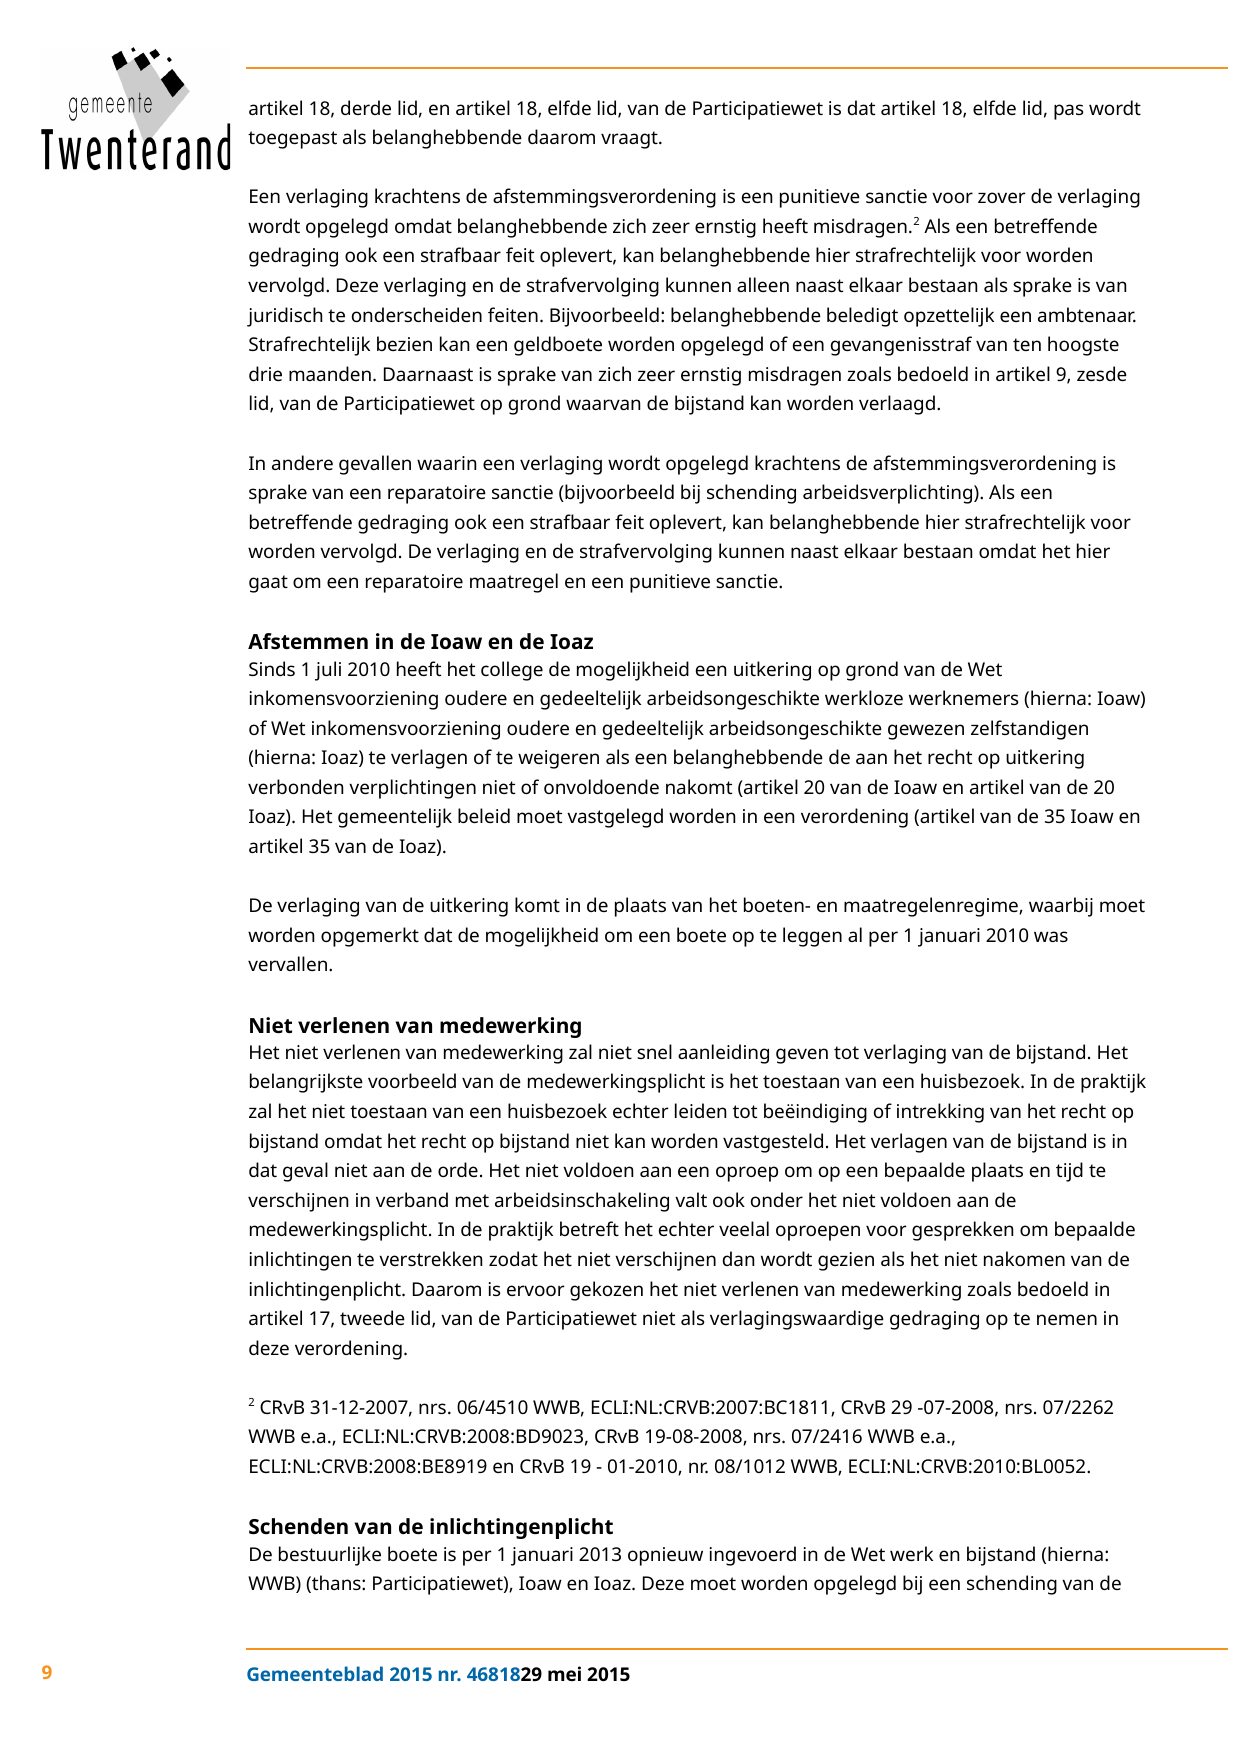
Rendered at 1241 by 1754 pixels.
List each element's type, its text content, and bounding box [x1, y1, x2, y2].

text Een verlaging krachtens de afstemmingsverordening is een punitieve sanctie voor zover de verlaging wordt opgelegd omdat belanghebbende zich zeer ernstig heeft misdragen.2 Als een betreffende gedraging ook een strafbaar feit oplevert, kan belanghebbende hier strafrechtelijk voor worden vervolgd. Deze verlaging en de strafvervolging kunnen alleen naast elkaar bestaan als sprake is van juridisch te onderscheiden feiten. Bijvoorbeeld: belanghebbende beledigt opzettelijk een ambtenaar. Strafrechtelijk bezien kan een geldboete worden opgelegd of een gevangenisstraf van ten hoogste drie maanden. Daarnaast is sprake van zich zeer ernstig misdragen zoals bedoeld in artikel 9, zesde lid, van de Participatiewet op grond waarvan de bijstand kan worden verlaagd. [248, 183, 1152, 416]
text artikel 18, derde lid, en artikel 18, elfde lid, van de Participatiewet is dat artikel 18, elfde lid, pas wordt toegepast als belanghebbende daarom vraagt. [248, 95, 1152, 150]
text In andere gevallen waarin een verlaging wordt opgelegd krachtens de afstemmingsverordening is sprake van een reparatoire sanctie (bijvoorbeeld bij schending arbeidsverplichting). Als een betreffende gedraging ook een strafbaar feit oplevert, kan belanghebbende hier strafrechtelijk voor worden vervolgd. De verlaging en de strafvervolging kunnen naast elkaar bestaan omdat het hier gaat om een reparatoire maatregel en een punitieve sanctie. [248, 450, 1152, 594]
text Schenden van de inlichtingenplicht [248, 1512, 1152, 1541]
text Afstemmen in de Ioaw en de Ioaz [248, 627, 1152, 656]
text Het niet verlenen van medewerking zal niet snel aanleiding geven tot verlaging van de bijstand. Het belangrijkste voorbeeld van de medewerkingsplicht is het toestaan van een huisbezoek. In de praktijk zal het niet toestaan van een huisbezoek echter leiden tot beëindiging of intrekking van het recht op bijstand omdat het recht op bijstand niet kan worden vastgesteld. Het verlagen van de bijstand is in dat geval niet aan de orde. Het niet voldoen aan een oproep om op een bepaalde plaats en tijd te verschijnen in verband met arbeidsinschakeling valt ook onder het niet voldoen aan de medewerkingsplicht. In de praktijk betreft het echter veelal oproepen voor gesprekken om bepaalde inlichtingen te verstrekken zodat het niet verschijnen dan wordt gezien als het niet nakomen van de inlichtingenplicht. Daarom is ervoor gekozen het niet verlenen van medewerking zoals bedoeld in artikel 17, tweede lid, van de Participatiewet niet als verlagingswaardige gedraging op te nemen in deze verordening. [248, 1039, 1152, 1361]
text De verlaging van de uitkering komt in de plaats van het boeten- en maatregelenregime, waarbij moet worden opgemerkt dat de mogelijkheid om een boete op te leggen al per 1 januari 2010 was vervallen. [248, 892, 1152, 977]
text Niet verlenen van medewerking [248, 1011, 1152, 1039]
text De bestuurlijke boete is per 1 januari 2013 opnieuw ingevoerd in de Wet werk en bijstand (hierna: WWB) (thans: Participatiewet), Ioaw en Ioaz. Deze moet worden opgelegd bij een schending van de [248, 1541, 1152, 1596]
text Sinds 1 juli 2010 heeft het college de mogelijkheid een uitkering op grond van de Wet inkomensvoorziening oudere en gedeeltelijk arbeidsongeschikte werkloze werknemers (hierna: Ioaw) of Wet inkomensvoorziening oudere en gedeeltelijk arbeidsongeschikte gewezen zelfstandigen (hierna: Ioaz) te verlagen of te weigeren als een belanghebbende de aan het recht op uitkering verbonden verplichtingen niet of onvoldoende nakomt (artikel 20 van de Ioaw en artikel van de 20 Ioaz). Het gemeentelijk beleid moet vastgelegd worden in een verordening (artikel van de 35 Ioaw en artikel 35 van de Ioaz). [248, 656, 1152, 859]
picture [41, 47, 231, 172]
text 2 CRvB 31-12-2007, nrs. 06/4510 WWB, ECLI:NL:CRVB:2007:BC1811, CRvB 29 -07-2008, nrs. 07/2262 WWB e.a., ECLI:NL:CRVB:2008:BD9023, CRvB 19-08-2008, nrs. 07/2416 WWB e.a., ECLI:NL:CRVB:2008:BE8919 en CRvB 19 - 01-2010, nr. 08/1012 WWB, ECLI:NL:CRVB:2010:BL0052. [248, 1394, 1152, 1479]
